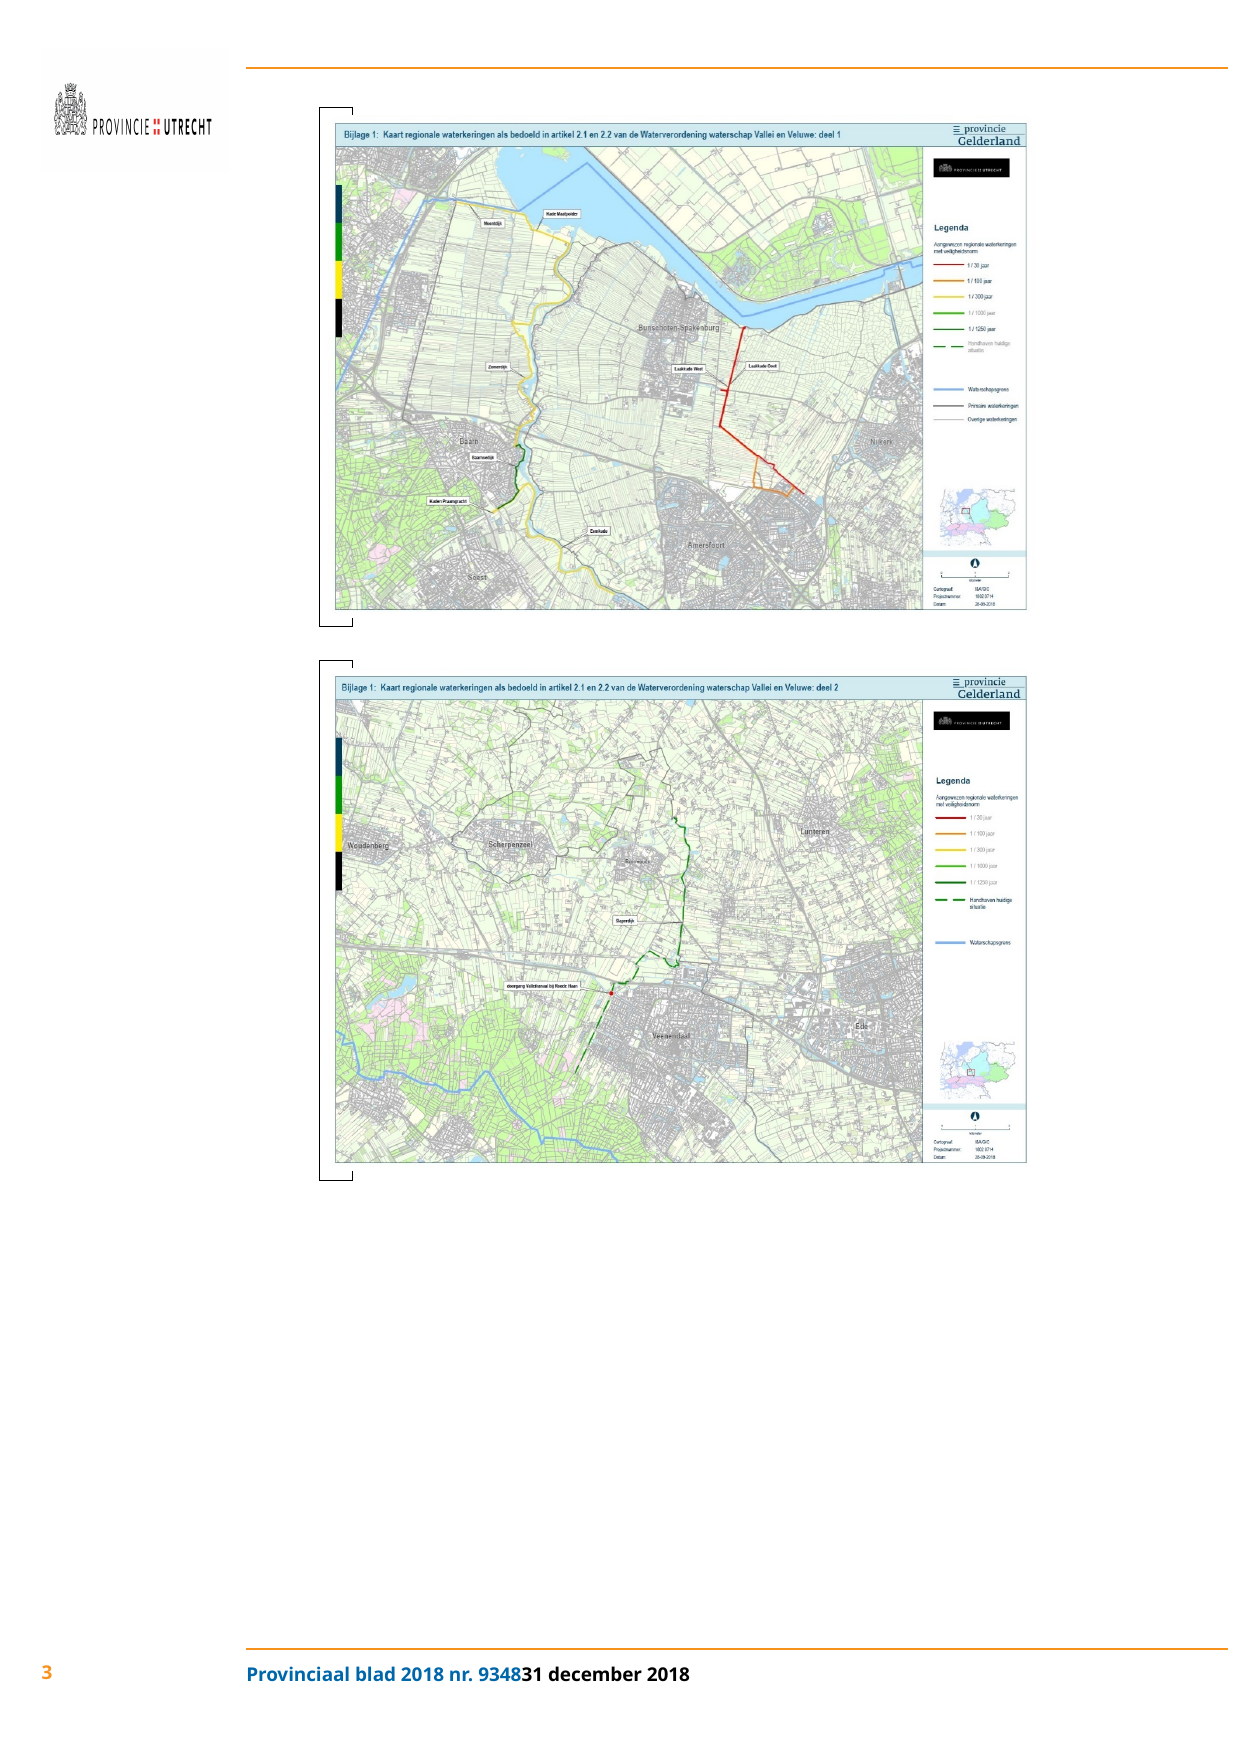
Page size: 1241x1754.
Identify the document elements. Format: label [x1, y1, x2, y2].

picture [327, 115, 1214, 618]
picture [327, 668, 1214, 1171]
picture [41, 47, 231, 172]
